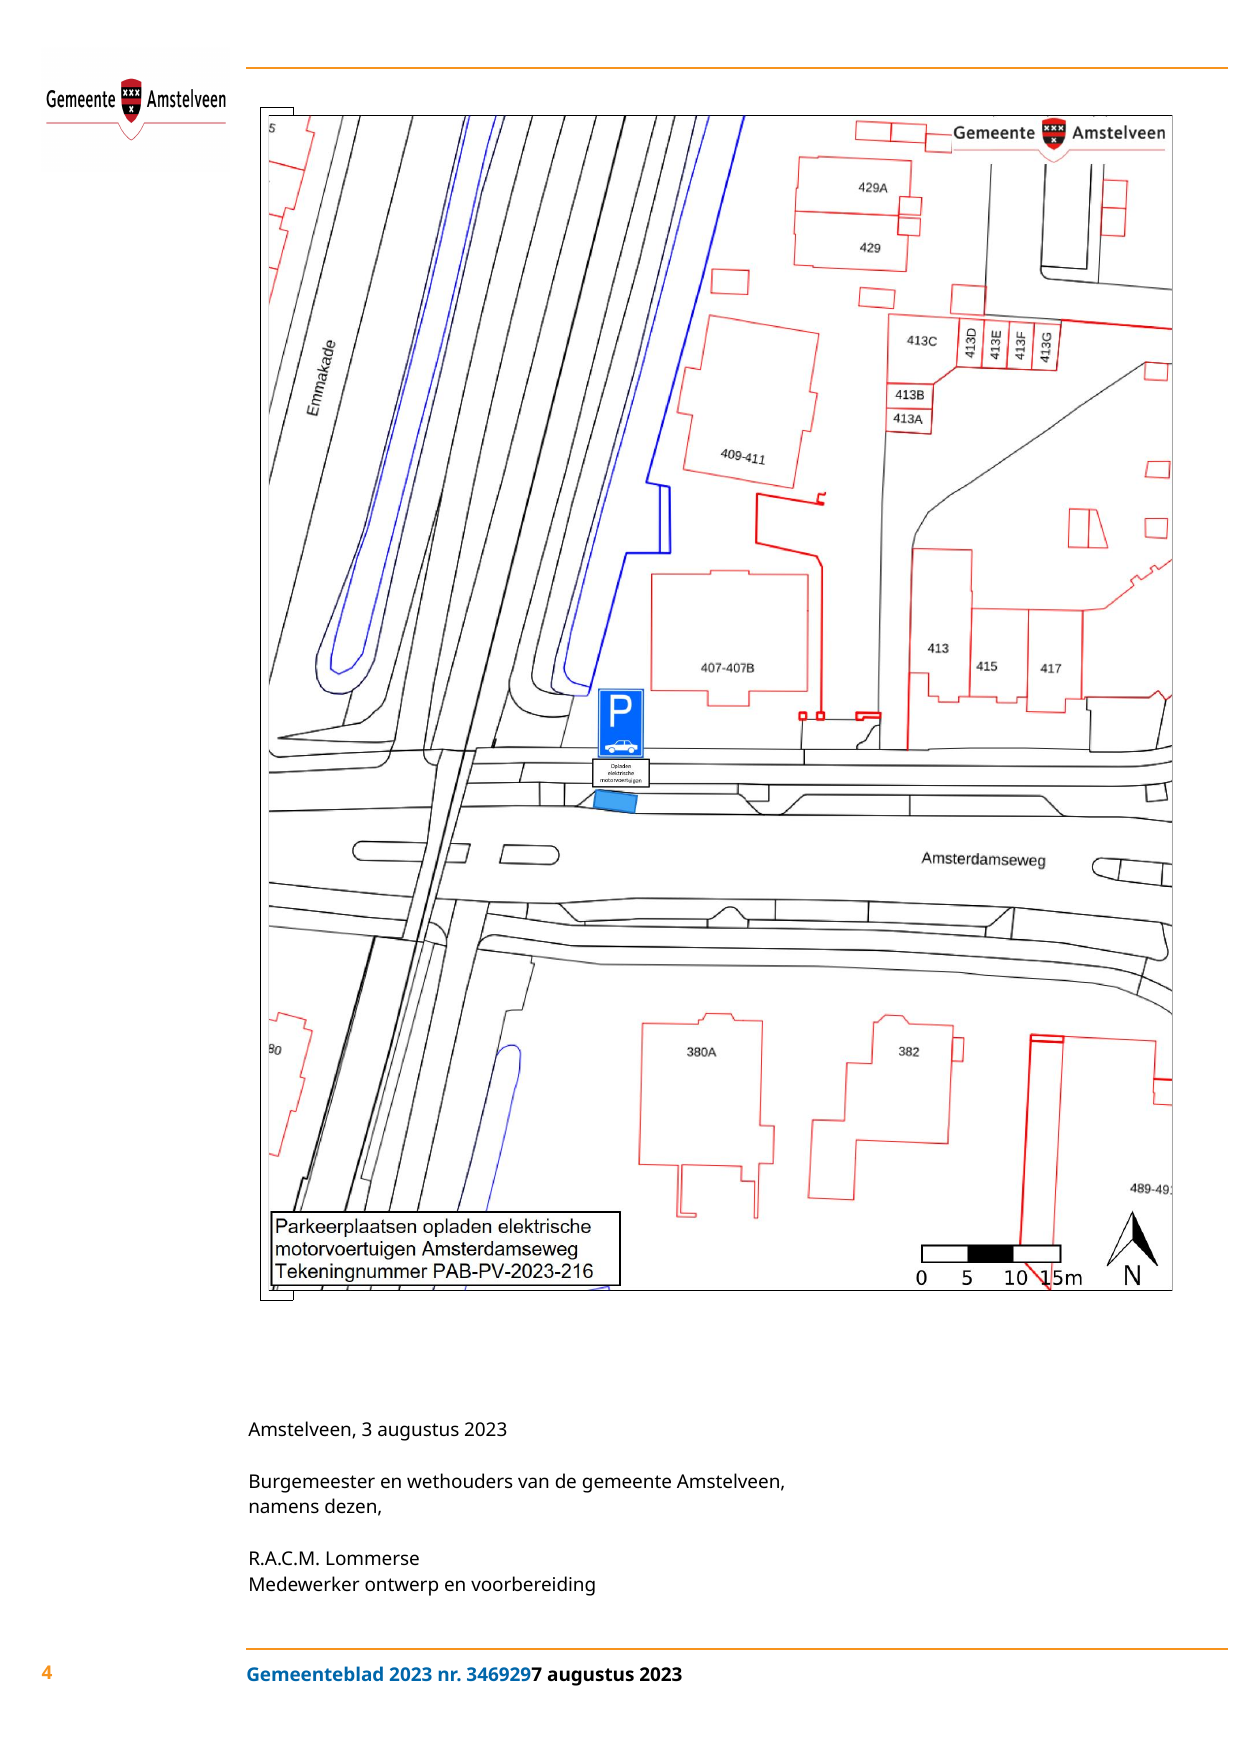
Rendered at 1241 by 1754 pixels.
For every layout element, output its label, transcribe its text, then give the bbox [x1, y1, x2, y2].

text namens dezen, [248, 1494, 1152, 1519]
text R.A.C.M. Lommerse [248, 1545, 1152, 1571]
text Burgemeester en wethouders van de gemeente Amstelveen, [248, 1468, 1152, 1494]
picture [268, 115, 1173, 1291]
text Medewerker ontwerp en voorbereiding [248, 1571, 1152, 1597]
text Amstelveen, 3 augustus 2023 [248, 1417, 1152, 1442]
picture [41, 47, 231, 172]
